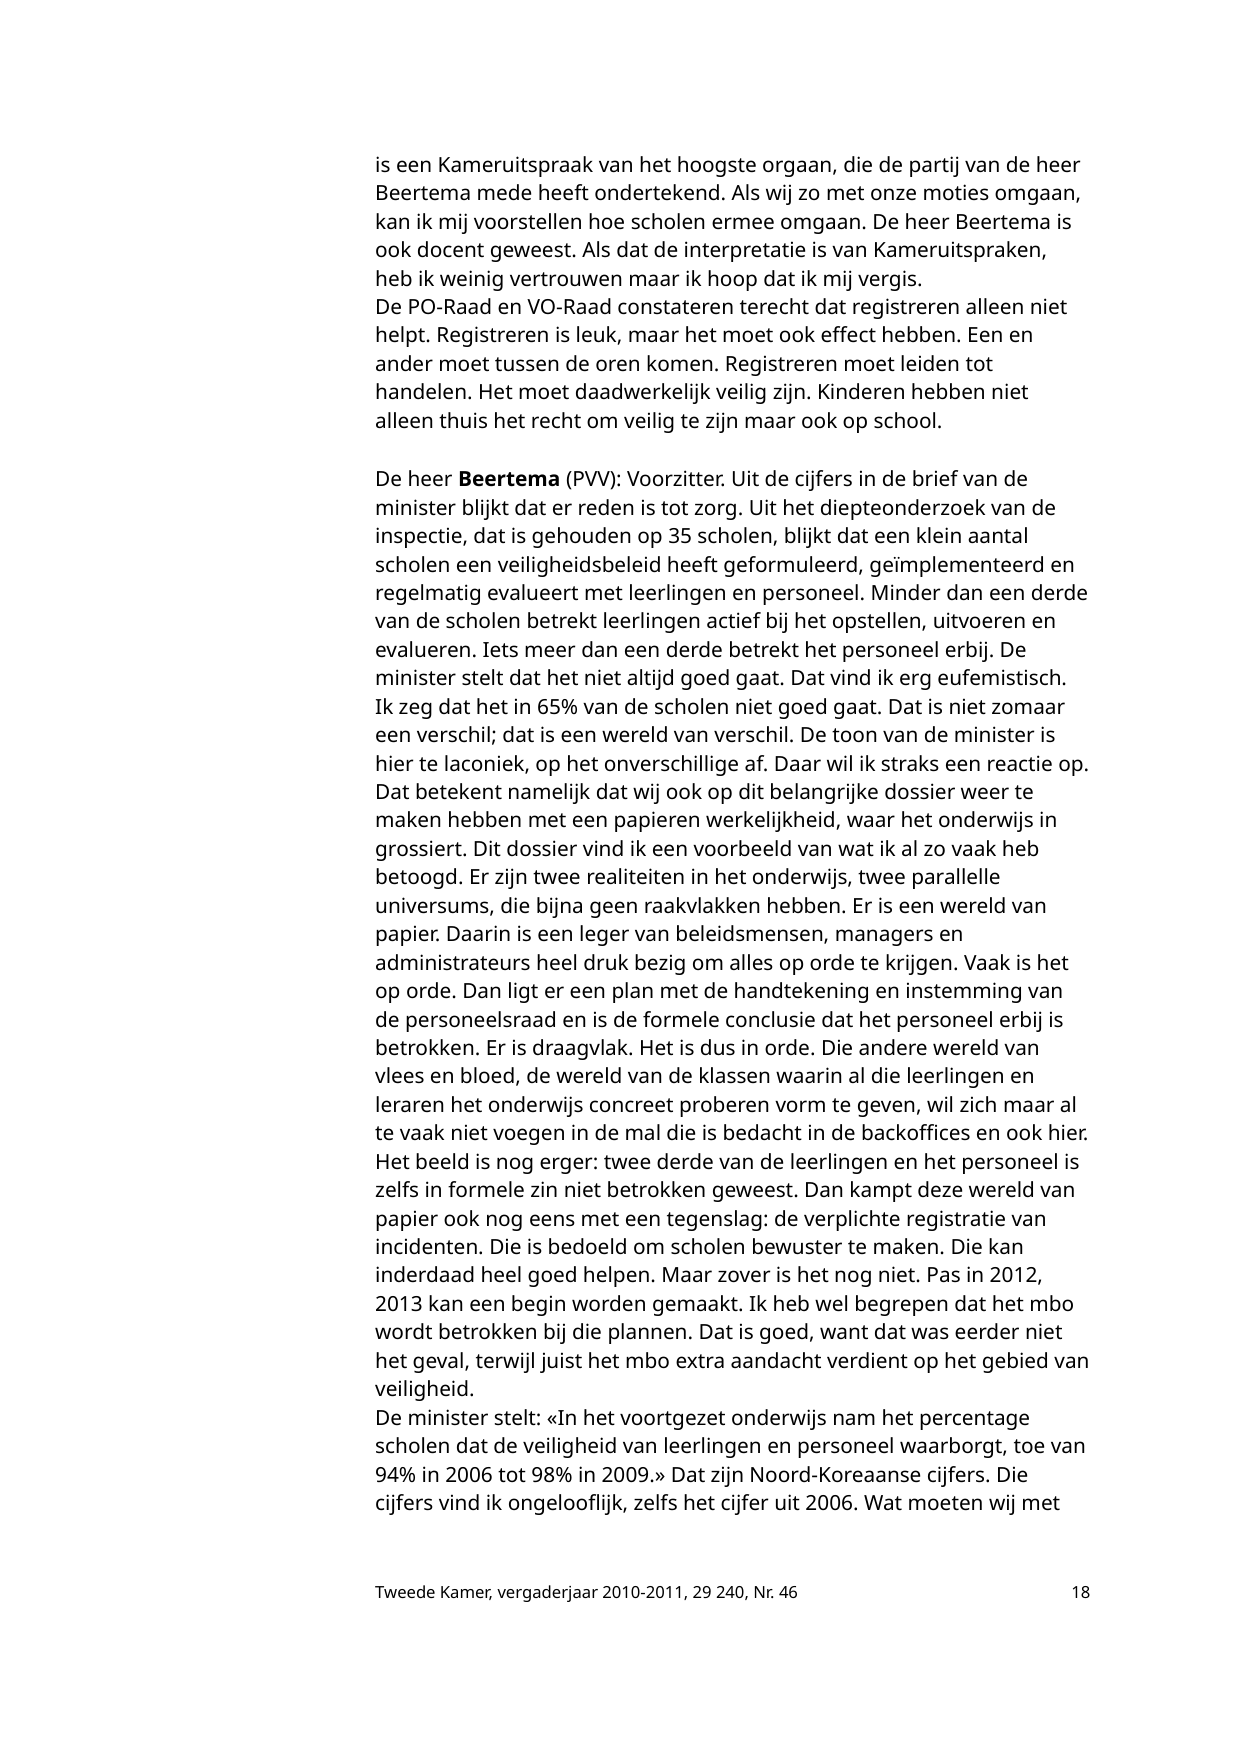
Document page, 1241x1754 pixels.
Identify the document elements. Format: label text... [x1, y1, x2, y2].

text Dat betekent namelijk dat wij ook op dit belangrijke dossier weer te maken hebben met een papieren werkelijkheid, waar het onderwijs in grossiert. Dit dossier vind ik een voorbeeld van wat ik al zo vaak heb betoogd. Er zijn twee realiteiten in het onderwijs, twee parallelle universums, die bijna geen raakvlakken hebben. Er is een wereld van papier. Daarin is een leger van beleidsmensen, managers en administrateurs heel druk bezig om alles op orde te krijgen. Vaak is het op orde. Dan ligt er een plan met de handtekening en instemming van de personeelsraad en is de formele conclusie dat het personeel erbij is betrokken. Er is draagvlak. Het is dus in orde. Die andere wereld van vlees en bloed, de wereld van de klassen waarin al die leerlingen en leraren het onderwijs concreet proberen vorm te geven, wil zich maar al te vaak niet voegen in de mal die is bedacht in de backoffices en ook hier. [375, 777, 1090, 1147]
text De PO-Raad en VO-Raad constateren terecht dat registreren alleen niet helpt. Registreren is leuk, maar het moet ook effect hebben. Een en ander moet tussen de oren komen. Registreren moet leiden tot handelen. Het moet daadwerkelijk veilig zijn. Kinderen hebben niet alleen thuis het recht om veilig te zijn maar ook op school. [375, 292, 1090, 434]
text Het beeld is nog erger: twee derde van de leerlingen en het personeel is zelfs in formele zin niet betrokken geweest. Dan kampt deze wereld van papier ook nog eens met een tegenslag: de verplichte registratie van incidenten. Die is bedoeld om scholen bewuster te maken. Die kan inderdaad heel goed helpen. Maar zover is het nog niet. Pas in 2012, 2013 kan een begin worden gemaakt. Ik heb wel begrepen dat het mbo wordt betrokken bij die plannen. Dat is goed, want dat was eerder niet het geval, terwijl juist het mbo extra aandacht verdient op het gebied van veiligheid. [375, 1147, 1090, 1403]
text De minister stelt: «In het voortgezet onderwijs nam het percentage scholen dat de veiligheid van leerlingen en personeel waarborgt, toe van 94% in 2006 tot 98% in 2009.» Dat zijn Noord-Koreaanse cijfers. Die cijfers vind ik ongelooflijk, zelfs het cijfer uit 2006. Wat moeten wij met [375, 1403, 1090, 1517]
text is een Kameruitspraak van het hoogste orgaan, die de partij van de heer Beertema mede heeft ondertekend. Als wij zo met onze moties omgaan, kan ik mij voorstellen hoe scholen ermee omgaan. De heer Beertema is ook docent geweest. Als dat de interpretatie is van Kameruitspraken, heb ik weinig vertrouwen maar ik hoop dat ik mij vergis. [375, 150, 1090, 292]
text De heer Beertema (PVV): Voorzitter. Uit de cijfers in de brief van de minister blijkt dat er reden is tot zorg. Uit het diepteonderzoek van de inspectie, dat is gehouden op 35 scholen, blijkt dat een klein aantal scholen een veiligheidsbeleid heeft geformuleerd, geïmplementeerd en regelmatig evalueert met leerlingen en personeel. Minder dan een derde van de scholen betrekt leerlingen actief bij het opstellen, uitvoeren en evalueren. Iets meer dan een derde betrekt het personeel erbij. De minister stelt dat het niet altijd goed gaat. Dat vind ik erg eufemistisch. Ik zeg dat het in 65% van de scholen niet goed gaat. Dat is niet zomaar een verschil; dat is een wereld van verschil. De toon van de minister is hier te laconiek, op het onverschillige af. Daar wil ik straks een reactie op. [375, 464, 1090, 777]
